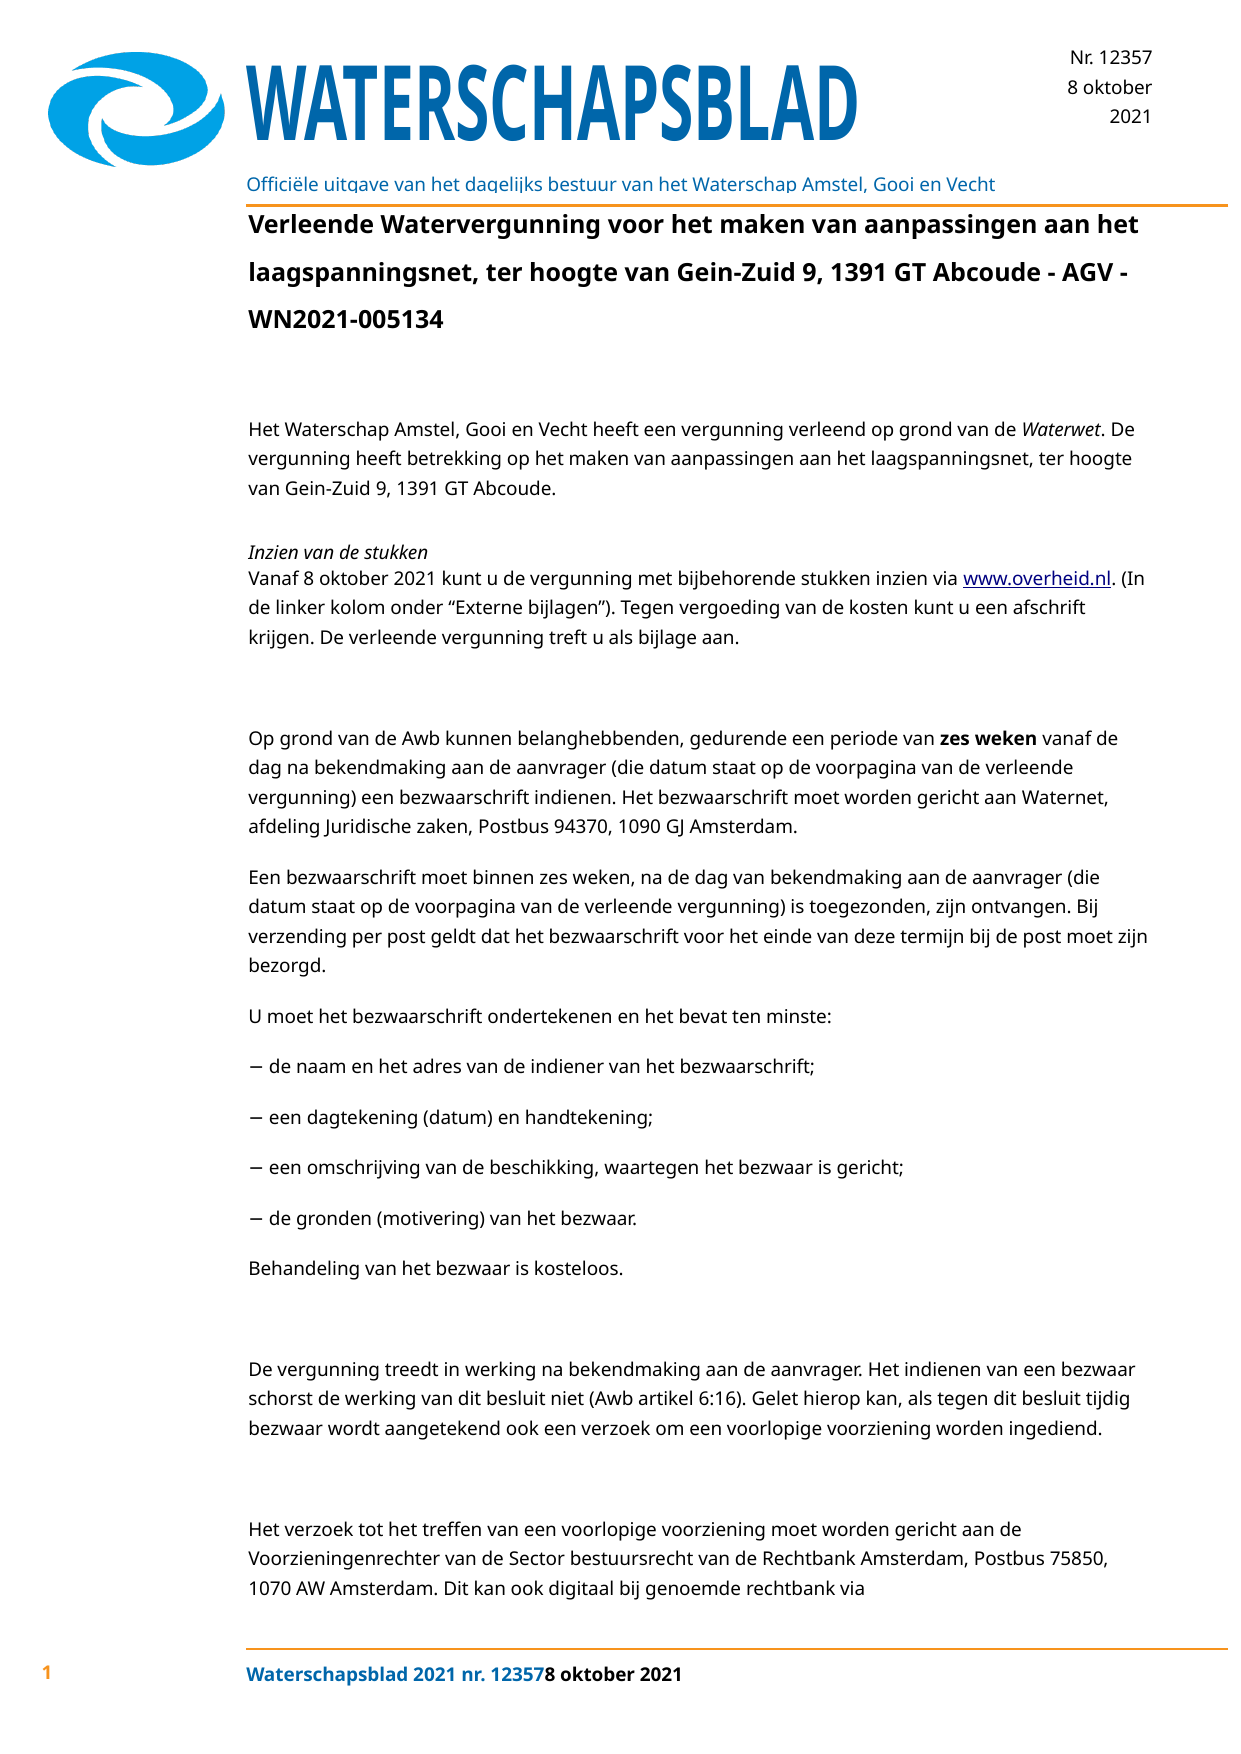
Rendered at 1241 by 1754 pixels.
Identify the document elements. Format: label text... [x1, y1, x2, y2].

text De vergunning treedt in werking na bekendmaking aan de aanvrager. Het indienen van een bezwaar schorst de werking van dit besluit niet (Awb artikel 6:16). Gelet hierop kan, als tegen dit besluit tijdig bezwaar wordt aangetekend ook een verzoek om een voorlopige voorziening worden ingediend. [248, 1356, 1152, 1441]
text Het Waterschap Amstel, Gooi en Vecht heeft een vergunning verleend op grond van de Waterwet. De vergunning heeft betrekking op het maken van aanpassingen aan het laagspanningsnet, ter hoogte van Gein-Zuid 9, 1391 GT Abcoude. [248, 416, 1152, 501]
text − een omschrijving van de beschikking, waartegen het bezwaar is gericht; [248, 1154, 1152, 1180]
picture [41, 47, 231, 172]
text Het verzoek tot het treffen van een voorlopige voorziening moet worden gericht aan de Voorzieningenrechter van de Sector bestuursrecht van de Rechtbank Amsterdam, Postbus 75850, 1070 AW Amsterdam. Dit kan ook digitaal bij genoemde rechtbank via [248, 1516, 1152, 1601]
text Behandeling van het bezwaar is kosteloos. [248, 1255, 1152, 1281]
text Vanaf 8 oktober 2021 kunt u de vergunning met bijbehorende stukken inzien via www.overheid.nl. (In de linker kolom onder “Externe bijlagen”). Tegen vergoeding van de kosten kunt u een afschrift krijgen. De verleende vergunning treft u als bijlage aan. [248, 565, 1152, 650]
text Een bezwaarschrift moet binnen zes weken, na de dag van bekendmaking aan de aanvrager (die datum staat op de voorpagina van de verleende vergunning) is toegezonden, zijn ontvangen. Bij verzending per post geldt dat het bezwaarschrift voor het einde van deze termijn bij de post moet zijn bezorgd. [248, 864, 1152, 978]
text − een dagtekening (datum) en handtekening; [248, 1104, 1152, 1130]
text Verleende Watervergunning voor het maken van aanpassingen aan het laagspanningsnet, ter hoogte van Gein-Zuid 9, 1391 GT Abcoude - AGV - WN2021-005134 [248, 207, 1152, 336]
text Inzien van de stukken [248, 539, 1152, 565]
text − de naam en het adres van de indiener van het bezwaarschrift; [248, 1053, 1152, 1079]
text Op grond van de Awb kunnen belanghebbenden, gedurende een periode van zes weken vanaf de dag na bekendmaking aan de aanvrager (die datum staat op de voorpagina van de verleende vergunning) een bezwaarschrift indienen. Het bezwaarschrift moet worden gericht aan Waternet, afdeling Juridische zaken, Postbus 94370, 1090 GJ Amsterdam. [248, 725, 1152, 839]
text − de gronden (motivering) van het bezwaar. [248, 1205, 1152, 1231]
text U moet het bezwaarschrift ondertekenen en het bevat ten minste: [248, 1003, 1152, 1029]
